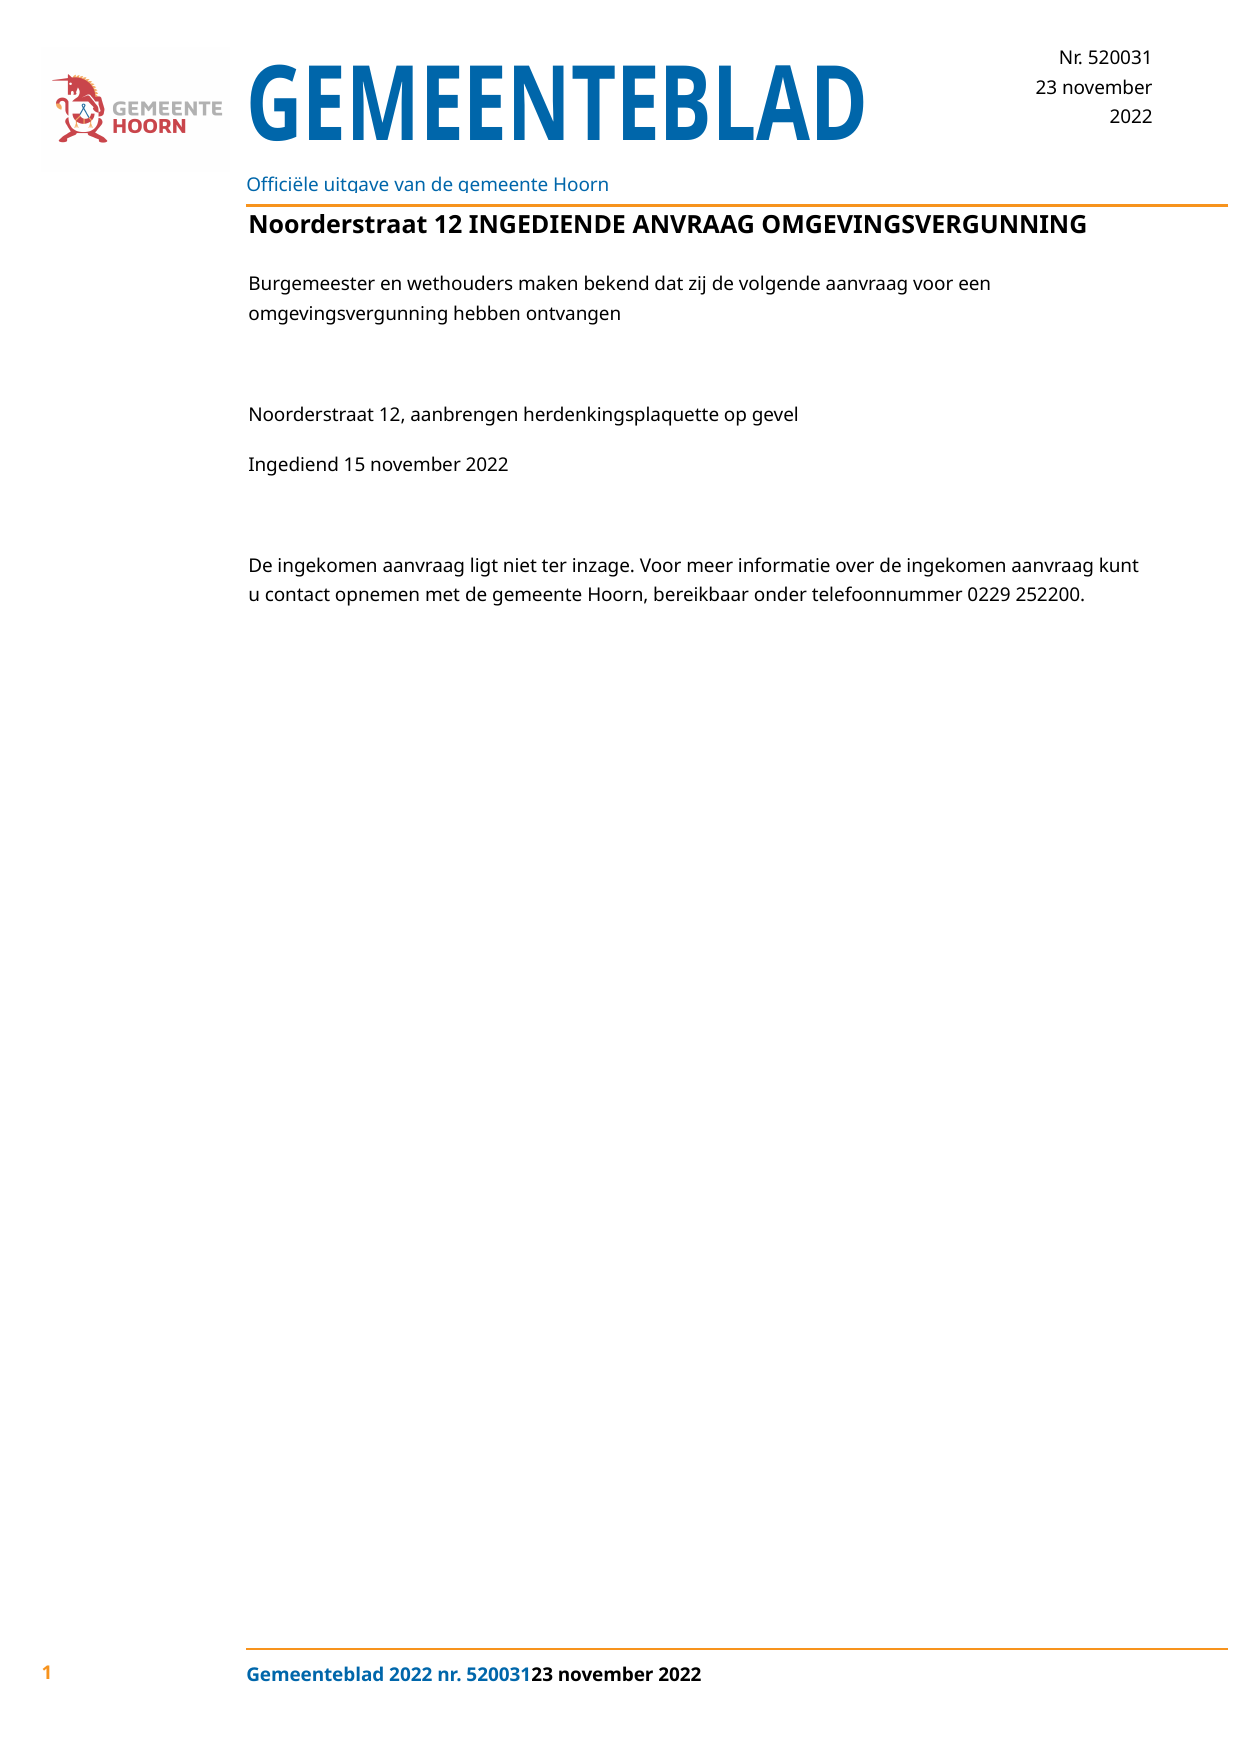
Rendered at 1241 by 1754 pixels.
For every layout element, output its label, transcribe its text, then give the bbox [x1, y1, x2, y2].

picture [41, 47, 231, 172]
text De ingekomen aanvraag ligt niet ter inzage. Voor meer informatie over de ingekomen aanvraag kunt u contact opnemen met de gemeente Hoorn, bereikbaar onder telefoonnummer 0229 252200. [248, 552, 1152, 607]
text Noorderstraat 12 INGEDIENDE ANVRAAG OMGEVINGSVERGUNNING [248, 207, 1152, 241]
text Noorderstraat 12, aanbrengen herdenkingsplaquette op gevel [248, 401, 1152, 426]
text Ingediend 15 november 2022 [248, 451, 1152, 477]
text Burgemeester en wethouders maken bekend dat zij de volgende aanvraag voor een omgevingsvergunning hebben ontvangen [248, 270, 1152, 326]
